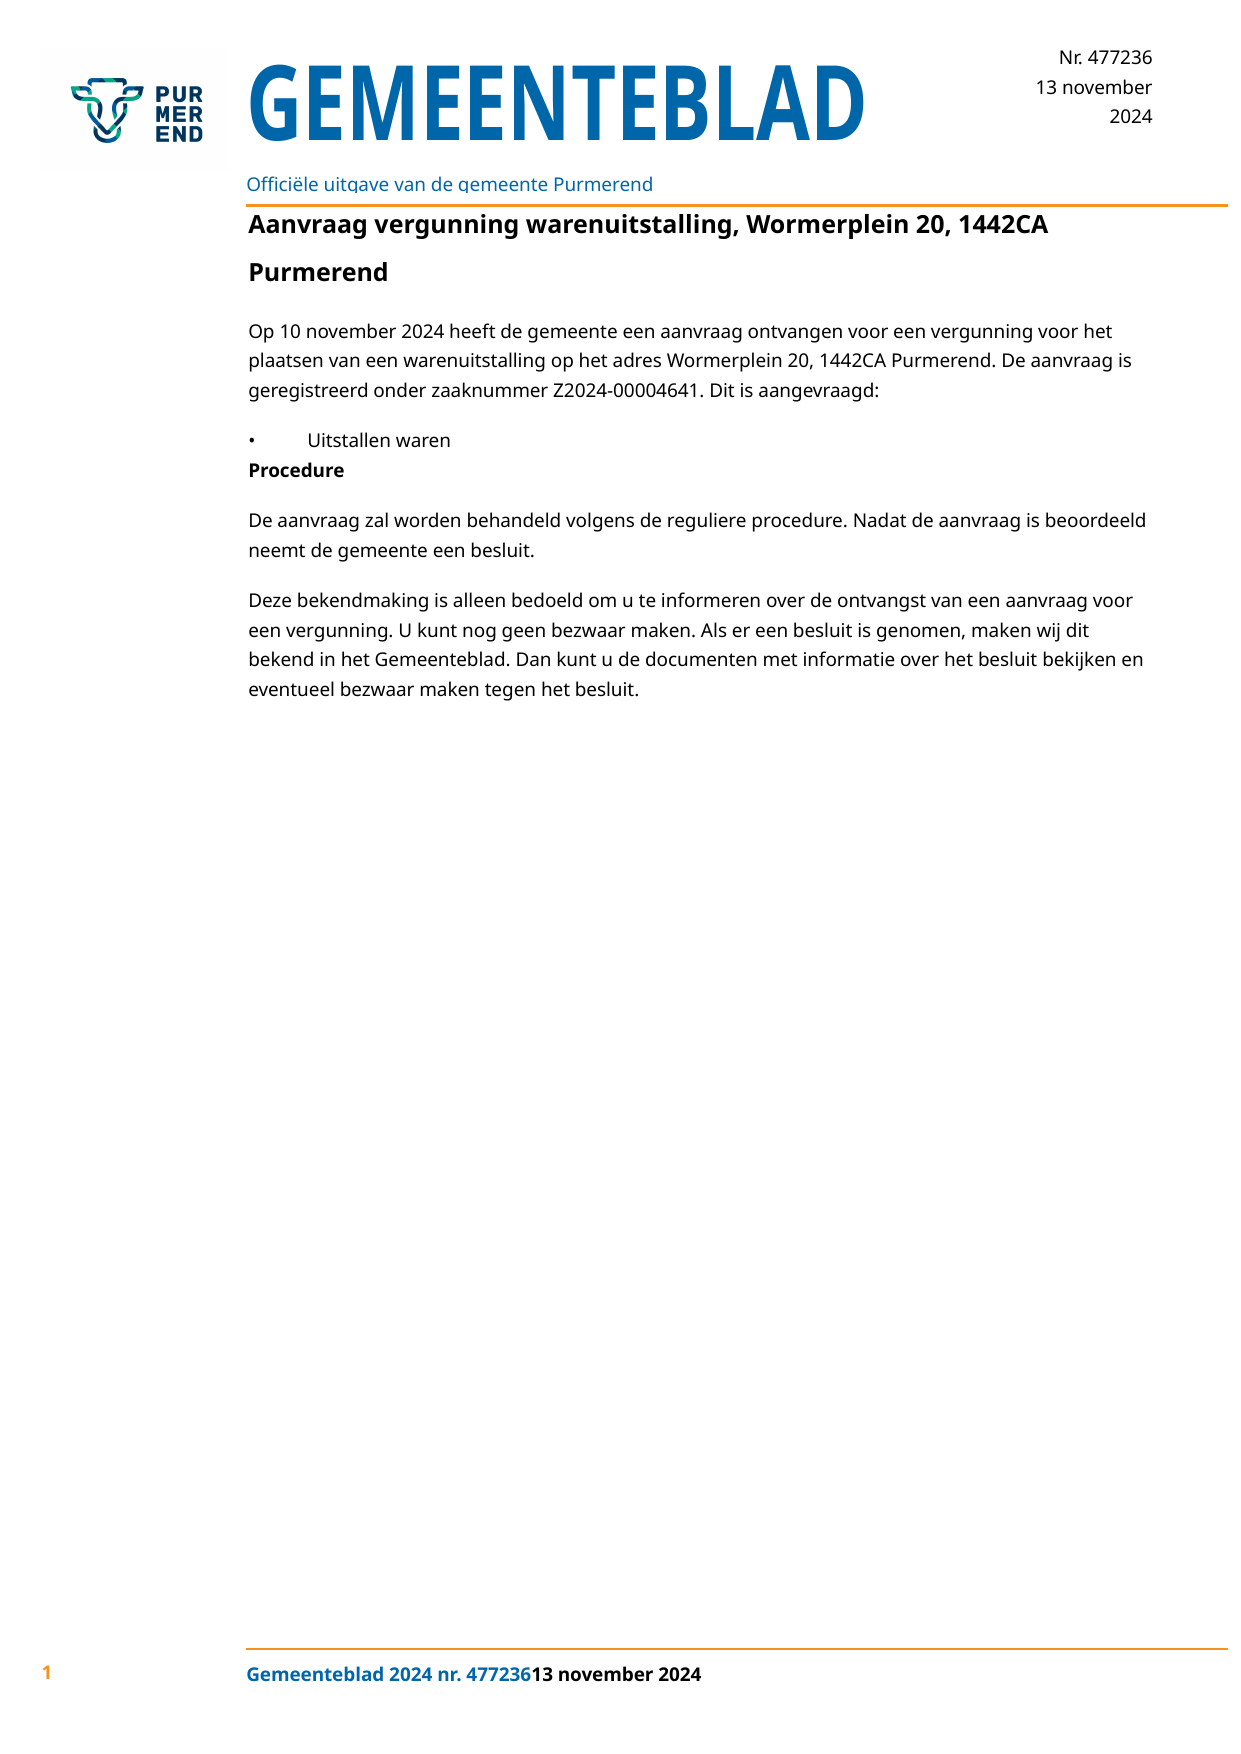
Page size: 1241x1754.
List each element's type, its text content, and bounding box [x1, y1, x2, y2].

list Uitstallen waren [248, 427, 1152, 453]
text De aanvraag zal worden behandeld volgens de reguliere procedure. Nadat de aanvraag is beoordeeld neemt de gemeente een besluit. [248, 507, 1152, 563]
text Deze bekendmaking is alleen bedoeld om u te informeren over de ontvangst van een aanvraag voor een vergunning. U kunt nog geen bezwaar maken. Als er een besluit is genomen, maken wij dit bekend in het Gemeenteblad. Dan kunt u de documenten met informatie over het besluit bekijken en eventueel bezwaar maken tegen het besluit. [248, 587, 1152, 702]
text Procedure [248, 457, 1152, 483]
text Op 10 november 2024 heeft de gemeente een aanvraag ontvangen voor een vergunning voor het plaatsen van een warenuitstalling op het adres Wormerplein 20, 1442CA Purmerend. De aanvraag is geregistreerd onder zaaknummer Z2024-00004641. Dit is aangevraagd: [248, 318, 1152, 403]
picture [41, 47, 231, 172]
text Aanvraag vergunning warenuitstalling, Wormerplein 20, 1442CA Purmerend [248, 207, 1152, 288]
